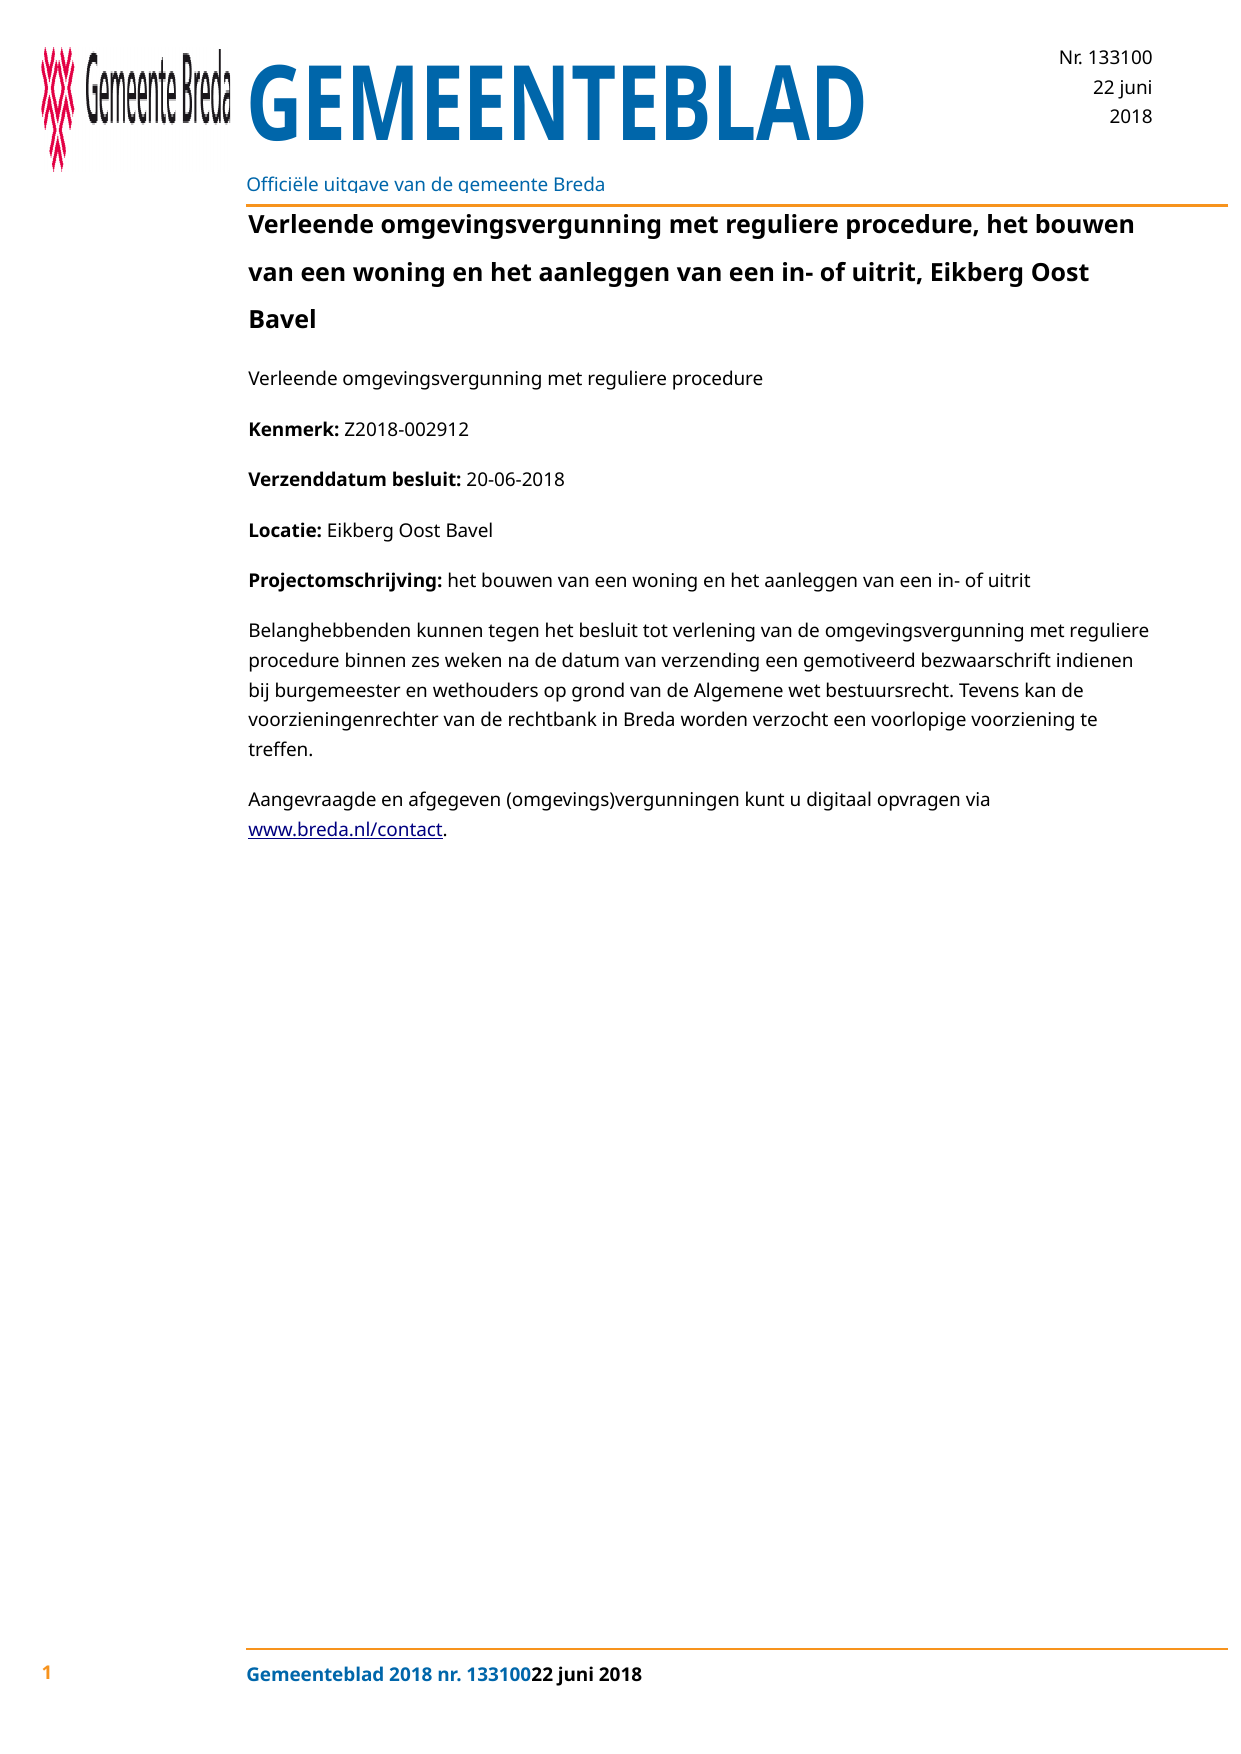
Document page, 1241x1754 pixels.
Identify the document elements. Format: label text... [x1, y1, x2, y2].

text Verzenddatum besluit: 20-06-2018 [248, 466, 1152, 492]
text Locatie: Eikberg Oost Bavel [248, 517, 1152, 542]
text Projectomschrijving: het bouwen van een woning en het aanleggen van een in- of uitrit [248, 567, 1152, 593]
text Aangevraagde en afgegeven (omgevings)vergunningen kunt u digitaal opvragen via www.breda.nl/contact. [248, 786, 1152, 842]
text Verleende omgevingsvergunning met reguliere procedure [248, 366, 1152, 391]
text Verleende omgevingsvergunning met reguliere procedure, het bouwen van een woning en het aanleggen van een in- of uitrit, Eikberg Oost Bavel [248, 207, 1152, 336]
picture [41, 47, 231, 172]
text Kenmerk: Z2018-002912 [248, 416, 1152, 442]
text Belanghebbenden kunnen tegen het besluit tot verlening van de omgevingsvergunning met reguliere procedure binnen zes weken na de datum van verzending een gemotiveerd bezwaarschrift indienen bij burgemeester en wethouders op grond van de Algemene wet bestuursrecht. Tevens kan de voorzieningenrechter van de rechtbank in Breda worden verzocht een voorlopige voorziening te treffen. [248, 618, 1152, 762]
